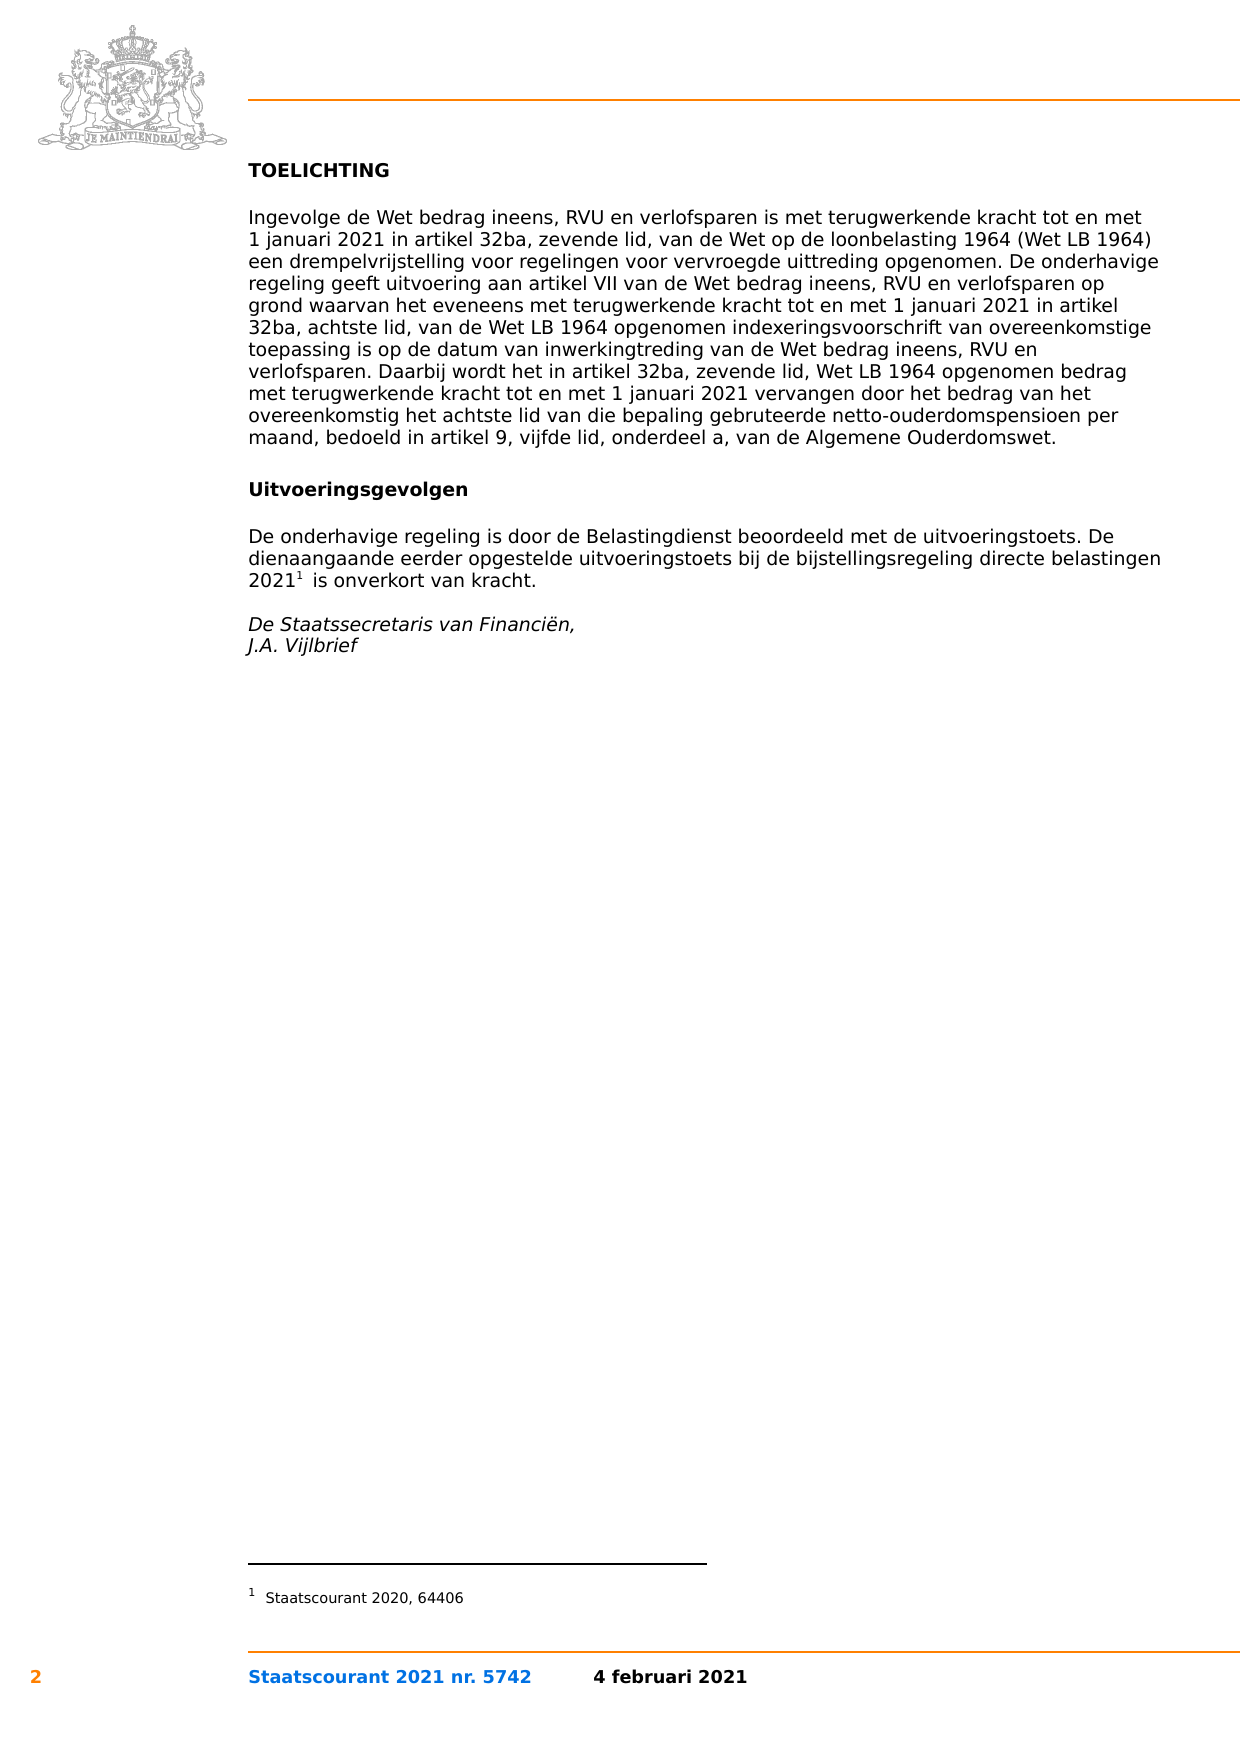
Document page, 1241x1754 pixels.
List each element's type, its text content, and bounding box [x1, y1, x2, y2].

text Staatscourant 2020, 64406 [248, 1586, 1163, 1608]
subtitle Uitvoeringsgevolgen [248, 479, 1163, 501]
text Ingevolge de Wet bedrag ineens, RVU en verlofsparen is met terugwerkende kracht tot en met 1 januari 2021 in artikel 32ba, zevende lid, van de Wet op de loonbelasting 1964 (Wet LB 1964) een drempelvrijstelling voor regelingen voor vervroegde uittreding opgenomen. De onderhavige regeling geeft uitvoering aan artikel VII van de Wet bedrag ineens, RVU en verlofsparen op grond waarvan het eveneens met terugwerkende kracht tot en met 1 januari 2021 in artikel 32ba, achtste lid, van de Wet LB 1964 opgenomen indexeringsvoorschrift van overeenkomstige toepassing is op de datum van inwerkingtreding van de Wet bedrag ineens, RVU en verlofsparen. Daarbij wordt het in artikel 32ba, zevende lid, Wet LB 1964 opgenomen bedrag met terugwerkende kracht tot en met 1 januari 2021 vervangen door het bedrag van het overeenkomstig het achtste lid van die bepaling gebruteerde netto-ouderdomspensioen per maand, bedoeld in artikel 9, vijfde lid, onderdeel a, van de Algemene Ouderdomswet. [248, 207, 1163, 449]
text De Staatssecretaris van Financiën, J.A. Vijlbrief [248, 613, 1163, 657]
subtitle TOELICHTING [248, 160, 1163, 182]
picture [38, 25, 227, 150]
text De onderhavige regeling is door de Belastingdienst beoordeeld met de uitvoeringstoets. De dienaangaande eerder opgestelde uitvoeringstoets bij de bijstellingsregeling directe belastingen 2021 is onverkort van kracht. [248, 526, 1163, 592]
